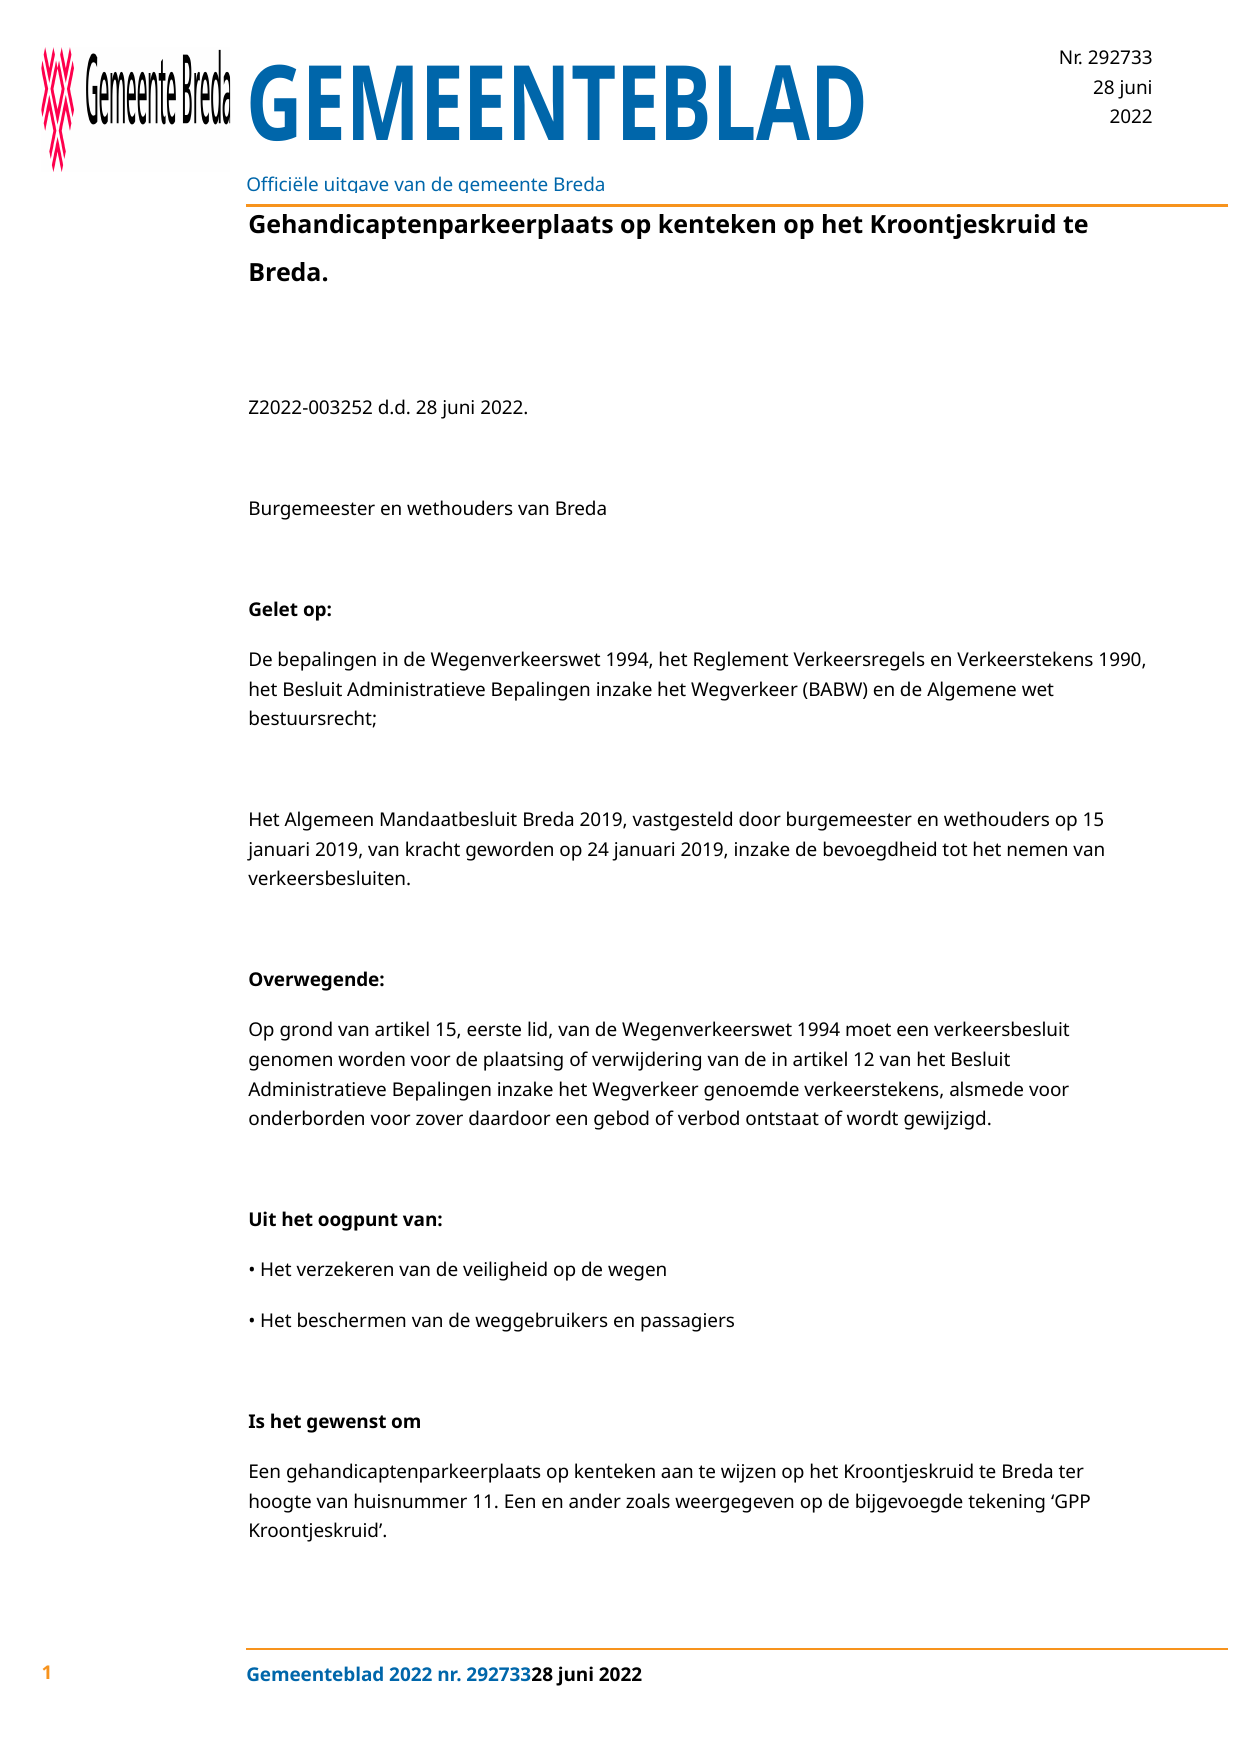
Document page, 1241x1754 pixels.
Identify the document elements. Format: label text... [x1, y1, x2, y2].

text • Het beschermen van de weggebruikers en passagiers [248, 1307, 1152, 1333]
text Het Algemeen Mandaatbesluit Breda 2019, vastgesteld door burgemeester en wethouders op 15 januari 2019, van kracht geworden op 24 januari 2019, inzake de bevoegdheid tot het nemen van verkeersbesluiten. [248, 806, 1152, 891]
text Gehandicaptenparkeerplaats op kenteken op het Kroontjeskruid te Breda. [248, 207, 1152, 288]
text Op grond van artikel 15, eerste lid, van de Wegenverkeerswet 1994 moet een verkeersbesluit genomen worden voor de plaatsing of verwijdering van de in artikel 12 van het Besluit Administratieve Bepalingen inzake het Wegverkeer genoemde verkeerstekens, alsmede voor onderborden voor zover daardoor een gebod of verbod ontstaat of wordt gewijzigd. [248, 1017, 1152, 1131]
text Overwegende: [248, 966, 1152, 992]
picture [41, 47, 231, 172]
text Gelet op: [248, 596, 1152, 621]
text Burgemeester en wethouders van Breda [248, 495, 1152, 521]
text • Het verzekeren van de veiligheid op de wegen [248, 1257, 1152, 1282]
text Uit het oogpunt van: [248, 1206, 1152, 1232]
text Een gehandicaptenparkeerplaats op kenteken aan te wijzen op het Kroontjeskruid te Breda ter hoogte van huisnummer 11. Een en ander zoals weergegeven op de bijgevoegde tekening ‘GPP Kroontjeskruid’. [248, 1458, 1152, 1543]
text Z2022-003252 d.d. 28 juni 2022. [248, 394, 1152, 420]
text Is het gewenst om [248, 1408, 1152, 1433]
text De bepalingen in de Wegenverkeerswet 1994, het Reglement Verkeersregels en Verkeerstekens 1990, het Besluit Administratieve Bepalingen inzake het Wegverkeer (BABW) en de Algemene wet bestuursrecht; [248, 646, 1152, 731]
